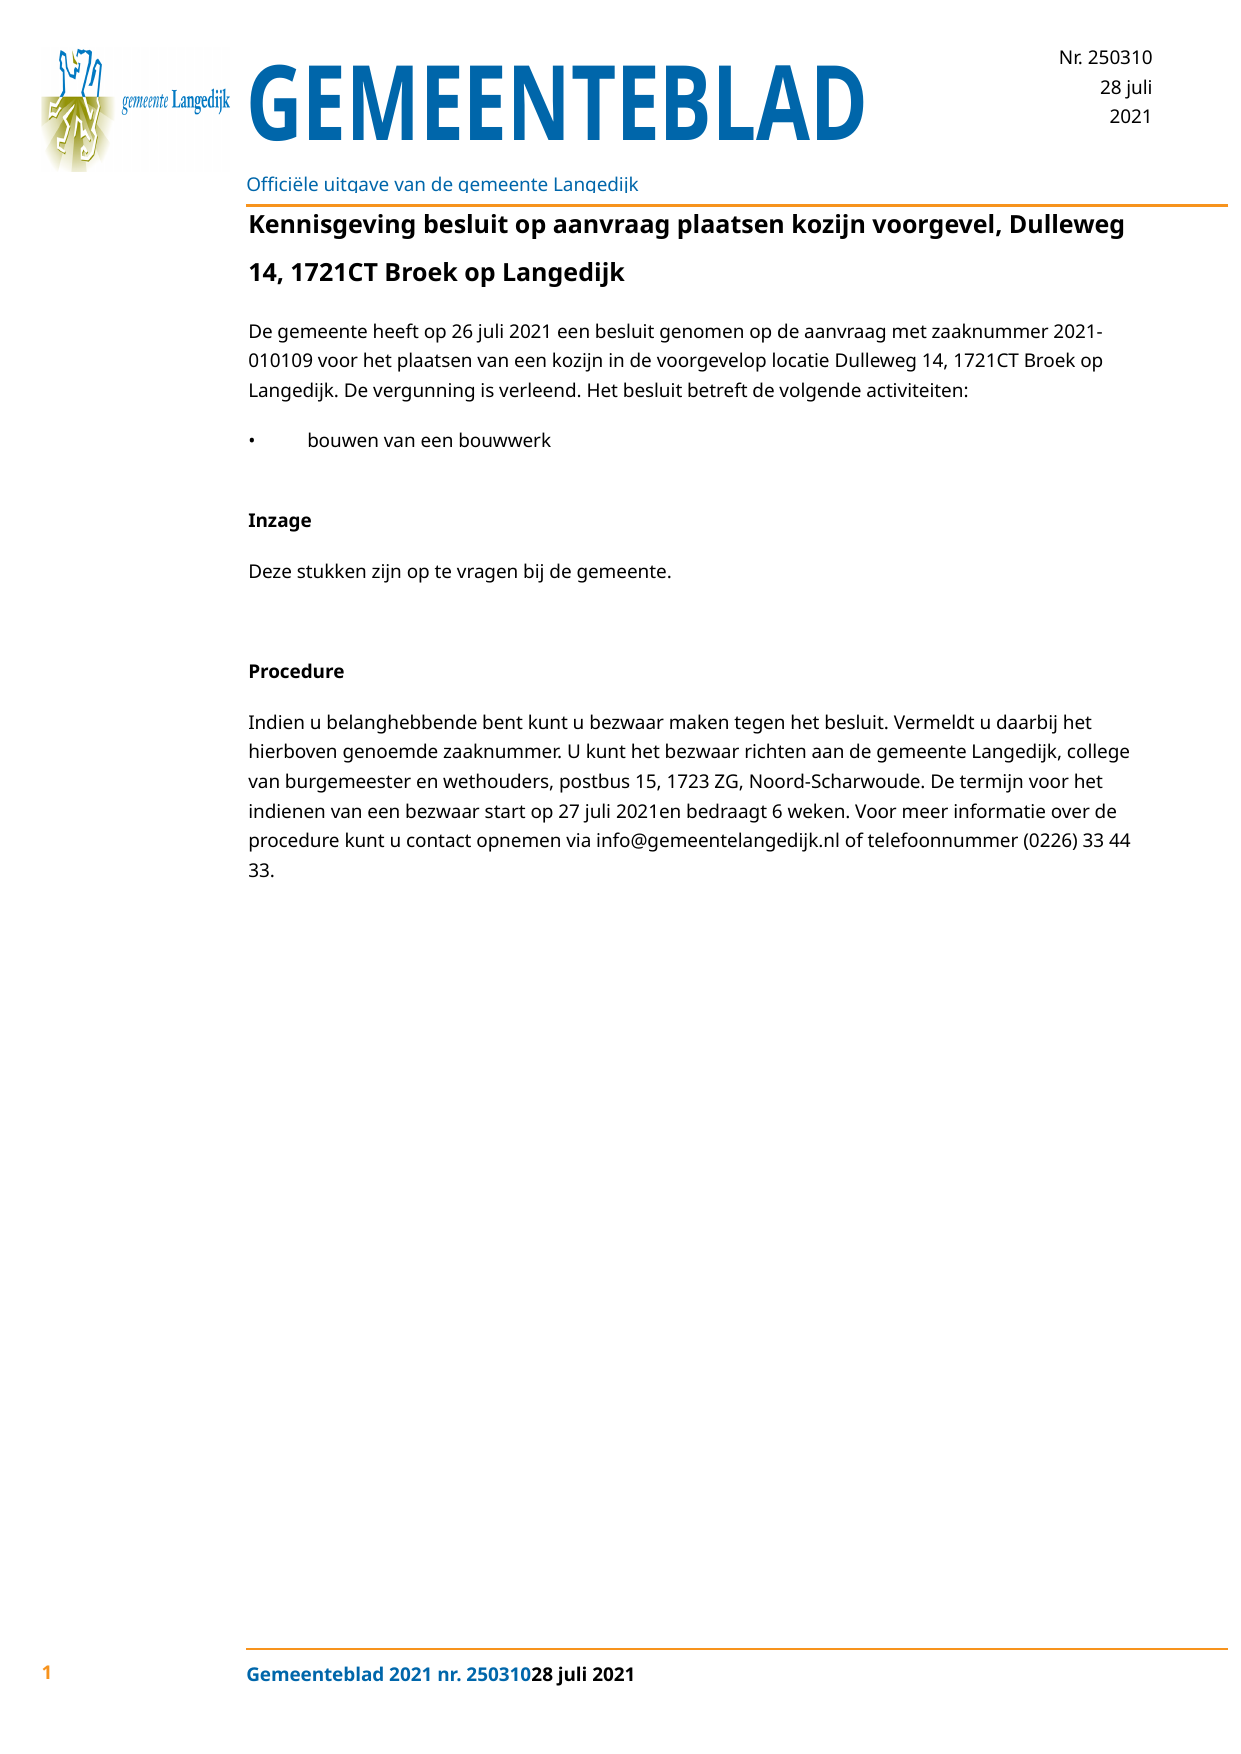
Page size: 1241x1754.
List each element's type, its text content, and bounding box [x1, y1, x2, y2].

text Inzage [248, 507, 1152, 533]
text Procedure [248, 659, 1152, 684]
text De gemeente heeft op 26 juli 2021 een besluit genomen op de aanvraag met zaaknummer 2021-010109 voor het plaatsen van een kozijn in de voorgevelop locatie Dulleweg 14, 1721CT Broek op Langedijk. De vergunning is verleend. Het besluit betreft de volgende activiteiten: [248, 318, 1152, 403]
text Kennisgeving besluit op aanvraag plaatsen kozijn voorgevel, Dulleweg 14, 1721CT Broek op Langedijk [248, 207, 1152, 288]
text Deze stukken zijn op te vragen bij de gemeente. [248, 558, 1152, 584]
picture [41, 47, 231, 172]
text Indien u belanghebbende bent kunt u bezwaar maken tegen het besluit. Vermeldt u daarbij het hierboven genoemde zaaknummer. U kunt het bezwaar richten aan de gemeente Langedijk, college van burgemeester en wethouders, postbus 15, 1723 ZG, Noord-Scharwoude. De termijn voor het indienen van een bezwaar start op 27 juli 2021en bedraagt 6 weken. Voor meer informatie over de procedure kunt u contact opnemen via info@gemeentelangedijk.nl of telefoonnummer (0226) 33 44 33. [248, 709, 1152, 883]
list bouwen van een bouwwerk [248, 427, 1152, 453]
